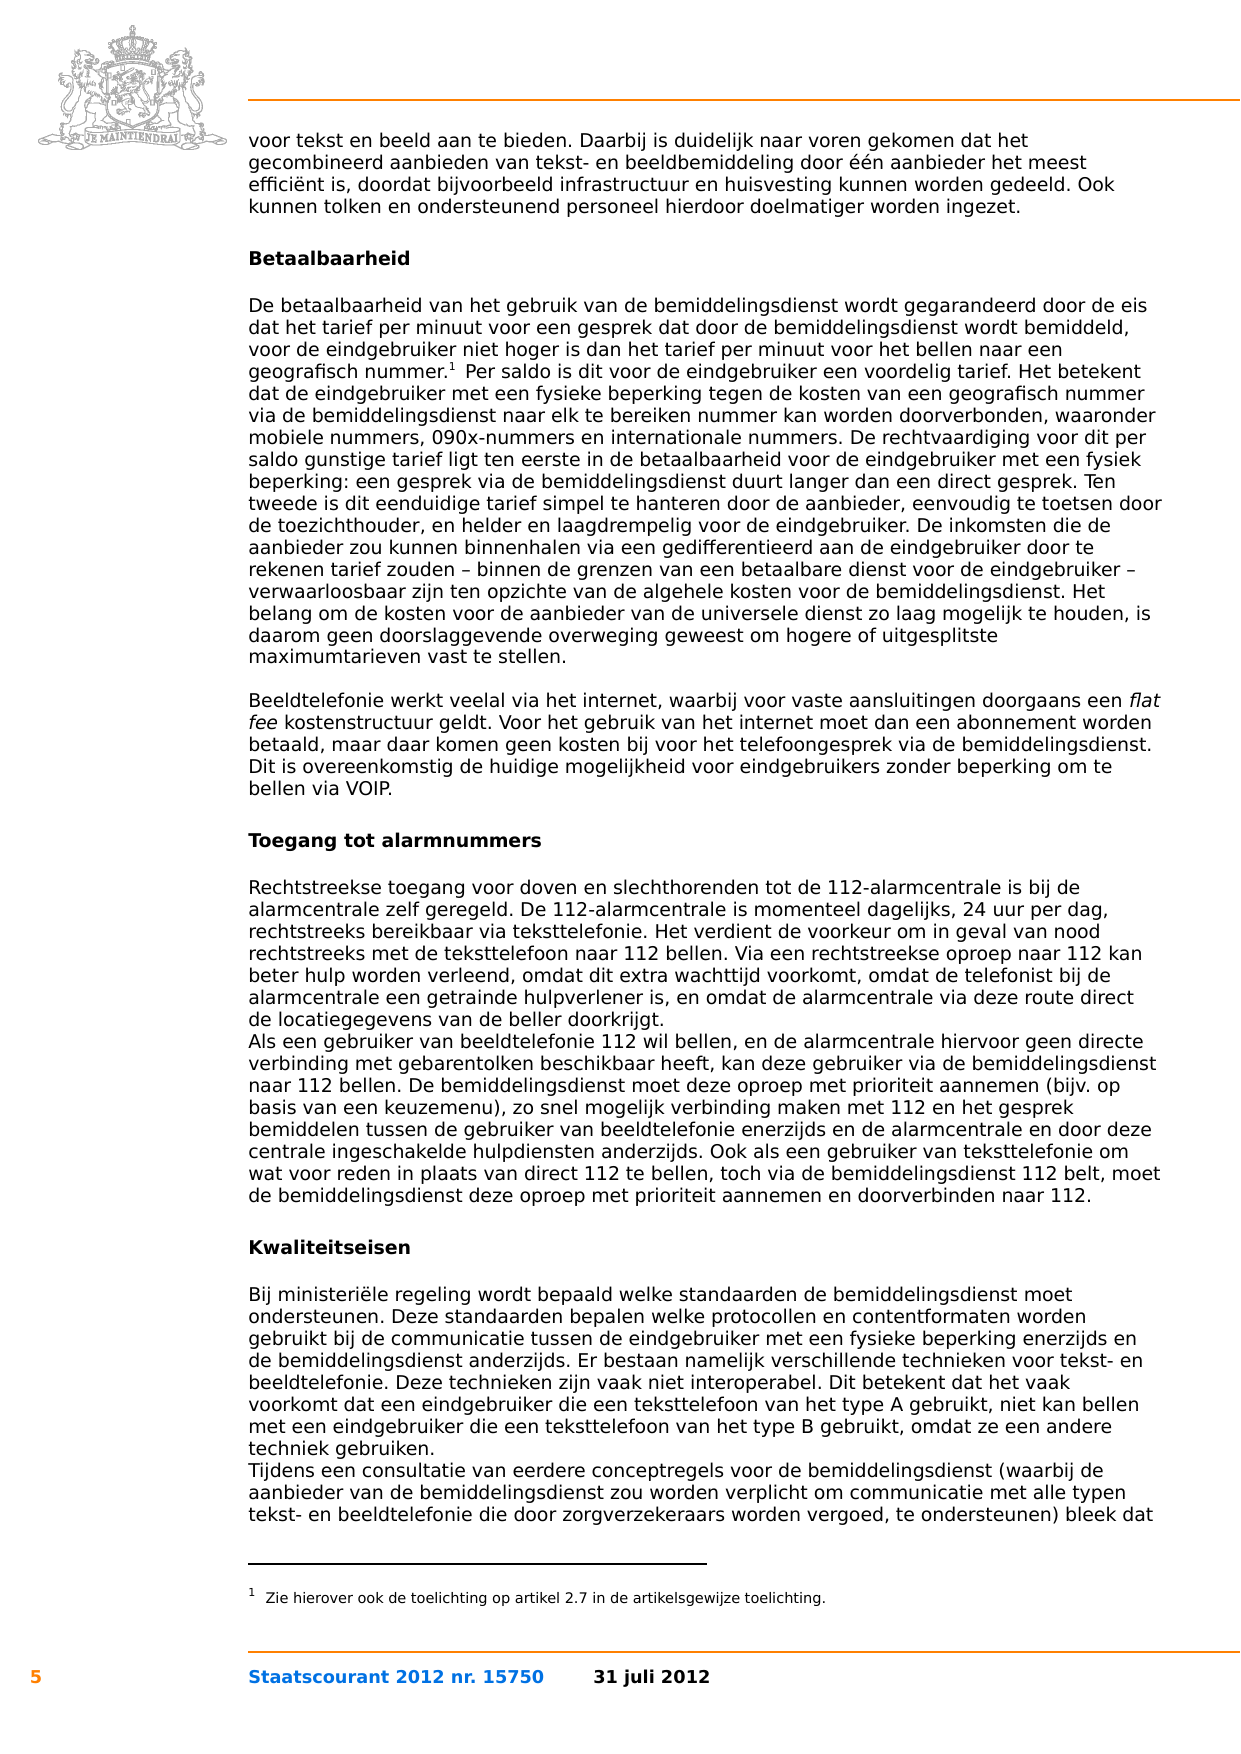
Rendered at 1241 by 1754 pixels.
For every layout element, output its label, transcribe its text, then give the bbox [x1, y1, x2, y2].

text Tijdens een consultatie van eerdere conceptregels voor de bemiddelingsdienst (waarbij de aanbieder van de bemiddelingsdienst zou worden verplicht om communicatie met alle typen tekst- en beeldtelefonie die door zorgverzekeraars worden vergoed, te ondersteunen) bleek dat [248, 1460, 1163, 1526]
text Zie hierover ook de toelichting op artikel 2.7 in de artikelsgewijze toelichting. [248, 1586, 1163, 1608]
text Beeldtelefonie werkt veelal via het internet, waarbij voor vaste aansluitingen doorgaans een flat fee kostenstructuur geldt. Voor het gebruik van het internet moet dan een abonnement worden betaald, maar daar komen geen kosten bij voor het telefoongesprek via de bemiddelingsdienst. Dit is overeenkomstig de huidige mogelijkheid voor eindgebruikers zonder beperking om te bellen via VOIP. [248, 690, 1163, 800]
text Als een gebruiker van beeldtelefonie 112 wil bellen, en de alarmcentrale hiervoor geen directe verbinding met gebarentolken beschikbaar heeft, kan deze gebruiker via de bemiddelingsdienst naar 112 bellen. De bemiddelingsdienst moet deze oproep met prioriteit aannemen (bijv. op basis van een keuzemenu), zo snel mogelijk verbinding maken met 112 en het gesprek bemiddelen tussen de gebruiker van beeldtelefonie enerzijds en de alarmcentrale en door deze centrale ingeschakelde hulpdiensten anderzijds. Ook als een gebruiker van teksttelefonie om wat voor reden in plaats van direct 112 te bellen, toch via de bemiddelingsdienst 112 belt, moet de bemiddelingsdienst deze oproep met prioriteit aannemen en doorverbinden naar 112. [248, 1031, 1163, 1207]
subtitle Toegang tot alarmnummers [248, 830, 1163, 852]
text Rechtstreekse toegang voor doven en slechthorenden tot de 112-alarmcentrale is bij de alarmcentrale zelf geregeld. De 112-alarmcentrale is momenteel dagelijks, 24 uur per dag, rechtstreeks bereikbaar via teksttelefonie. Het verdient de voorkeur om in geval van nood rechtstreeks met de teksttelefoon naar 112 bellen. Via een rechtstreekse oproep naar 112 kan beter hulp worden verleend, omdat dit extra wachttijd voorkomt, omdat de telefonist bij de alarmcentrale een getrainde hulpverlener is, en omdat de alarmcentrale via deze route direct de locatiegegevens van de beller doorkrijgt. [248, 877, 1163, 1031]
text Bij ministeriële regeling wordt bepaald welke standaarden de bemiddelingsdienst moet ondersteunen. Deze standaarden bepalen welke protocollen en contentformaten worden gebruikt bij de communicatie tussen de eindgebruiker met een fysieke beperking enerzijds en de bemiddelingsdienst anderzijds. Er bestaan namelijk verschillende technieken voor tekst- en beeldtelefonie. Deze technieken zijn vaak niet interoperabel. Dit betekent dat het vaak voorkomt dat een eindgebruiker die een teksttelefoon van het type A gebruikt, niet kan bellen met een eindgebruiker die een teksttelefoon van het type B gebruikt, omdat ze een andere techniek gebruiken. [248, 1284, 1163, 1460]
text De betaalbaarheid van het gebruik van de bemiddelingsdienst wordt gegarandeerd door de eis dat het tarief per minuut voor een gesprek dat door de bemiddelingsdienst wordt bemiddeld, voor de eindgebruiker niet hoger is dan het tarief per minuut voor het bellen naar een geografisch nummer. Per saldo is dit voor de eindgebruiker een voordelig tarief. Het betekent dat de eindgebruiker met een fysieke beperking tegen de kosten van een geografisch nummer via de bemiddelingsdienst naar elk te bereiken nummer kan worden doorverbonden, waaronder mobiele nummers, 090x-nummers en internationale nummers. De rechtvaardiging voor dit per saldo gunstige tarief ligt ten eerste in de betaalbaarheid voor de eindgebruiker met een fysiek beperking: een gesprek via de bemiddelingsdienst duurt langer dan een direct gesprek. Ten tweede is dit eenduidige tarief simpel te hanteren door de aanbieder, eenvoudig te toetsen door de toezichthouder, en helder en laagdrempelig voor de eindgebruiker. De inkomsten die de aanbieder zou kunnen binnenhalen via een gedifferentieerd aan de eindgebruiker door te rekenen tarief zouden – binnen de grenzen van een betaalbare dienst voor de eindgebruiker – verwaarloosbaar zijn ten opzichte van de algehele kosten voor de bemiddelingsdienst. Het belang om de kosten voor de aanbieder van de universele dienst zo laag mogelijk te houden, is daarom geen doorslaggevende overweging geweest om hogere of uitgesplitste maximumtarieven vast te stellen. [248, 295, 1163, 668]
subtitle Betaalbaarheid [248, 248, 1163, 270]
picture [38, 25, 227, 150]
text voor tekst en beeld aan te bieden. Daarbij is duidelijk naar voren gekomen dat het gecombineerd aanbieden van tekst- en beeldbemiddeling door één aanbieder het meest efficiënt is, doordat bijvoorbeeld infrastructuur en huisvesting kunnen worden gedeeld. Ook kunnen tolken en ondersteunend personeel hierdoor doelmatiger worden ingezet. [248, 130, 1163, 218]
subtitle Kwaliteitseisen [248, 1237, 1163, 1259]
